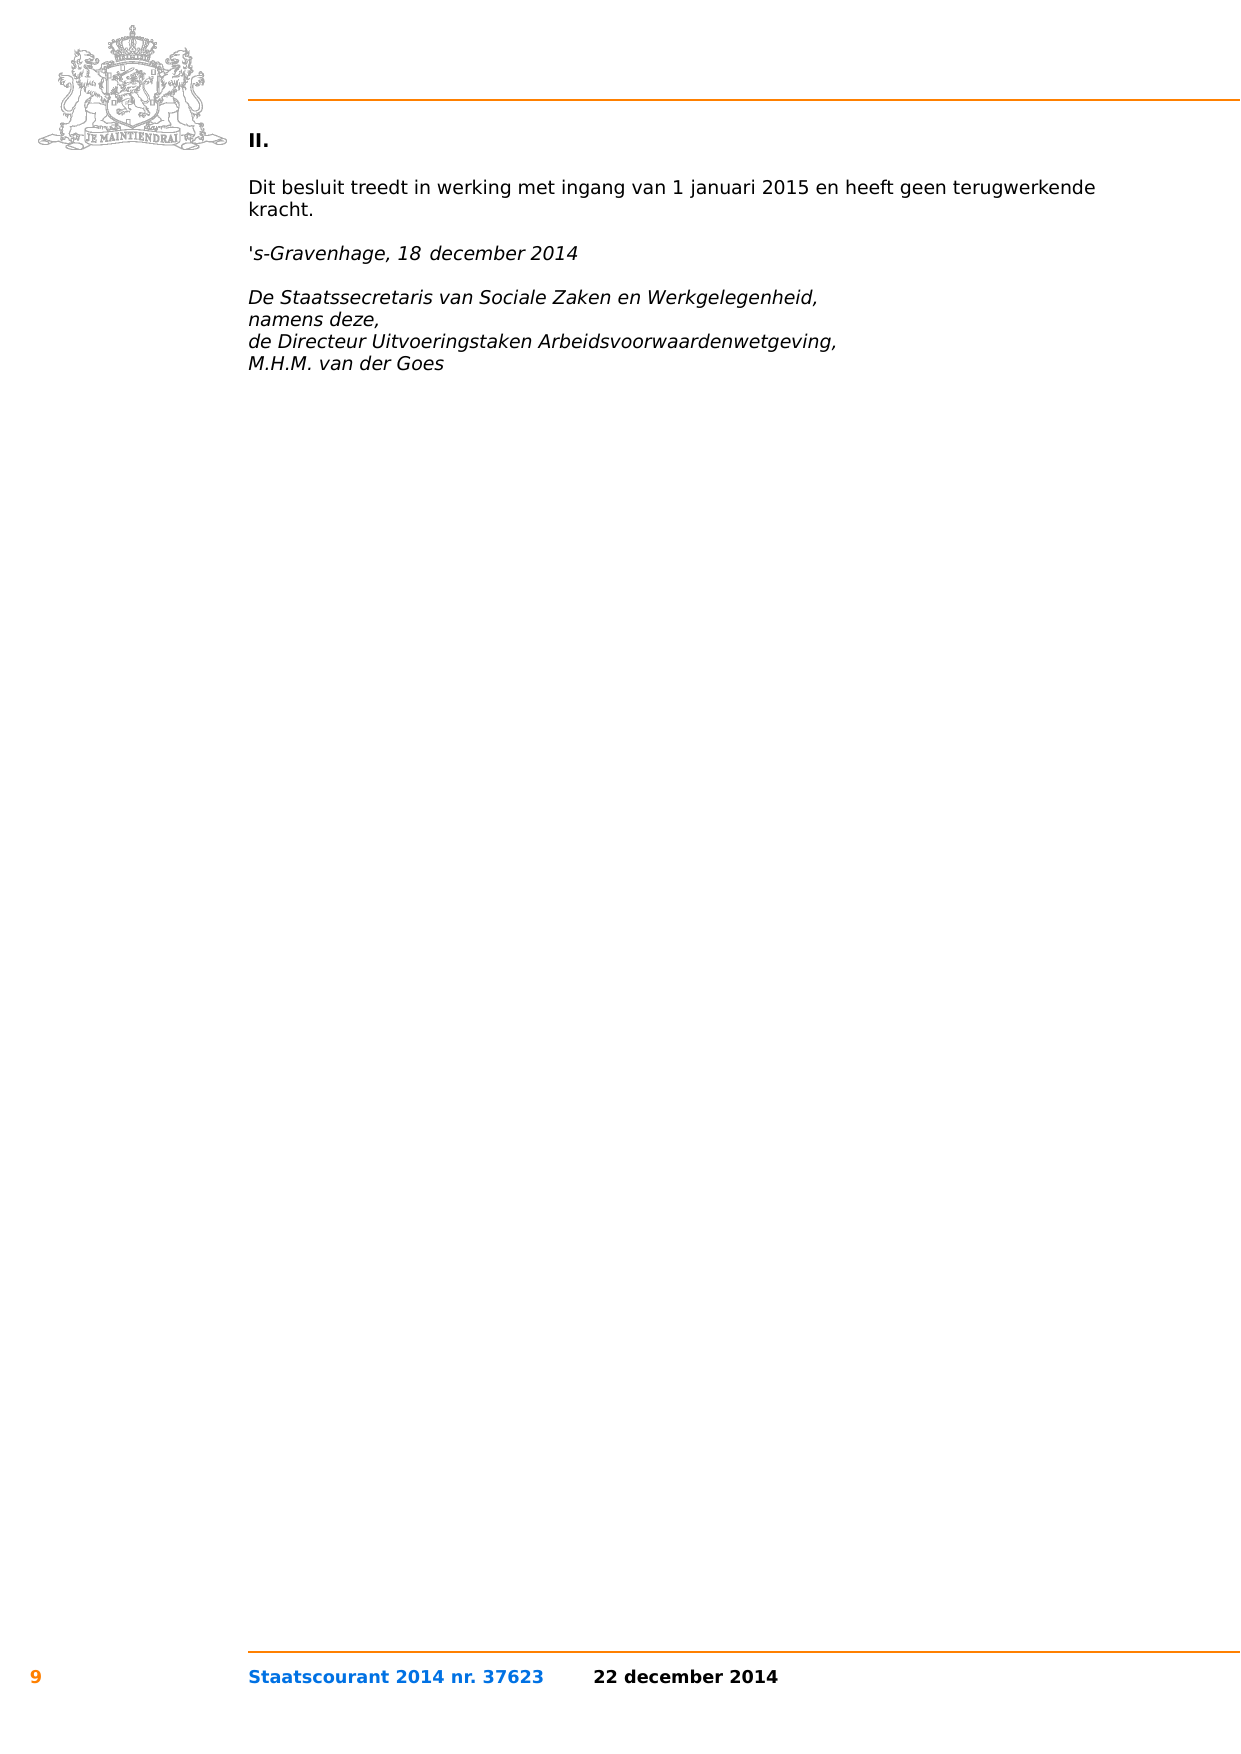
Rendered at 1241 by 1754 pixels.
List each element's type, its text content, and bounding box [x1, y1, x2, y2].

subtitle II. [248, 130, 1163, 152]
text 's-Gravenhage, 18 december 2014 [248, 243, 1163, 265]
text Dit besluit treedt in werking met ingang van 1 januari 2015 en heeft geen terugwerkende kracht. [248, 177, 1163, 221]
picture [38, 25, 227, 150]
text De Staatssecretaris van Sociale Zaken en Werkgelegenheid, namens deze, de Directeur Uitvoeringstaken Arbeidsvoorwaardenwetgeving, M.H.M. van der Goes [248, 287, 1163, 374]
